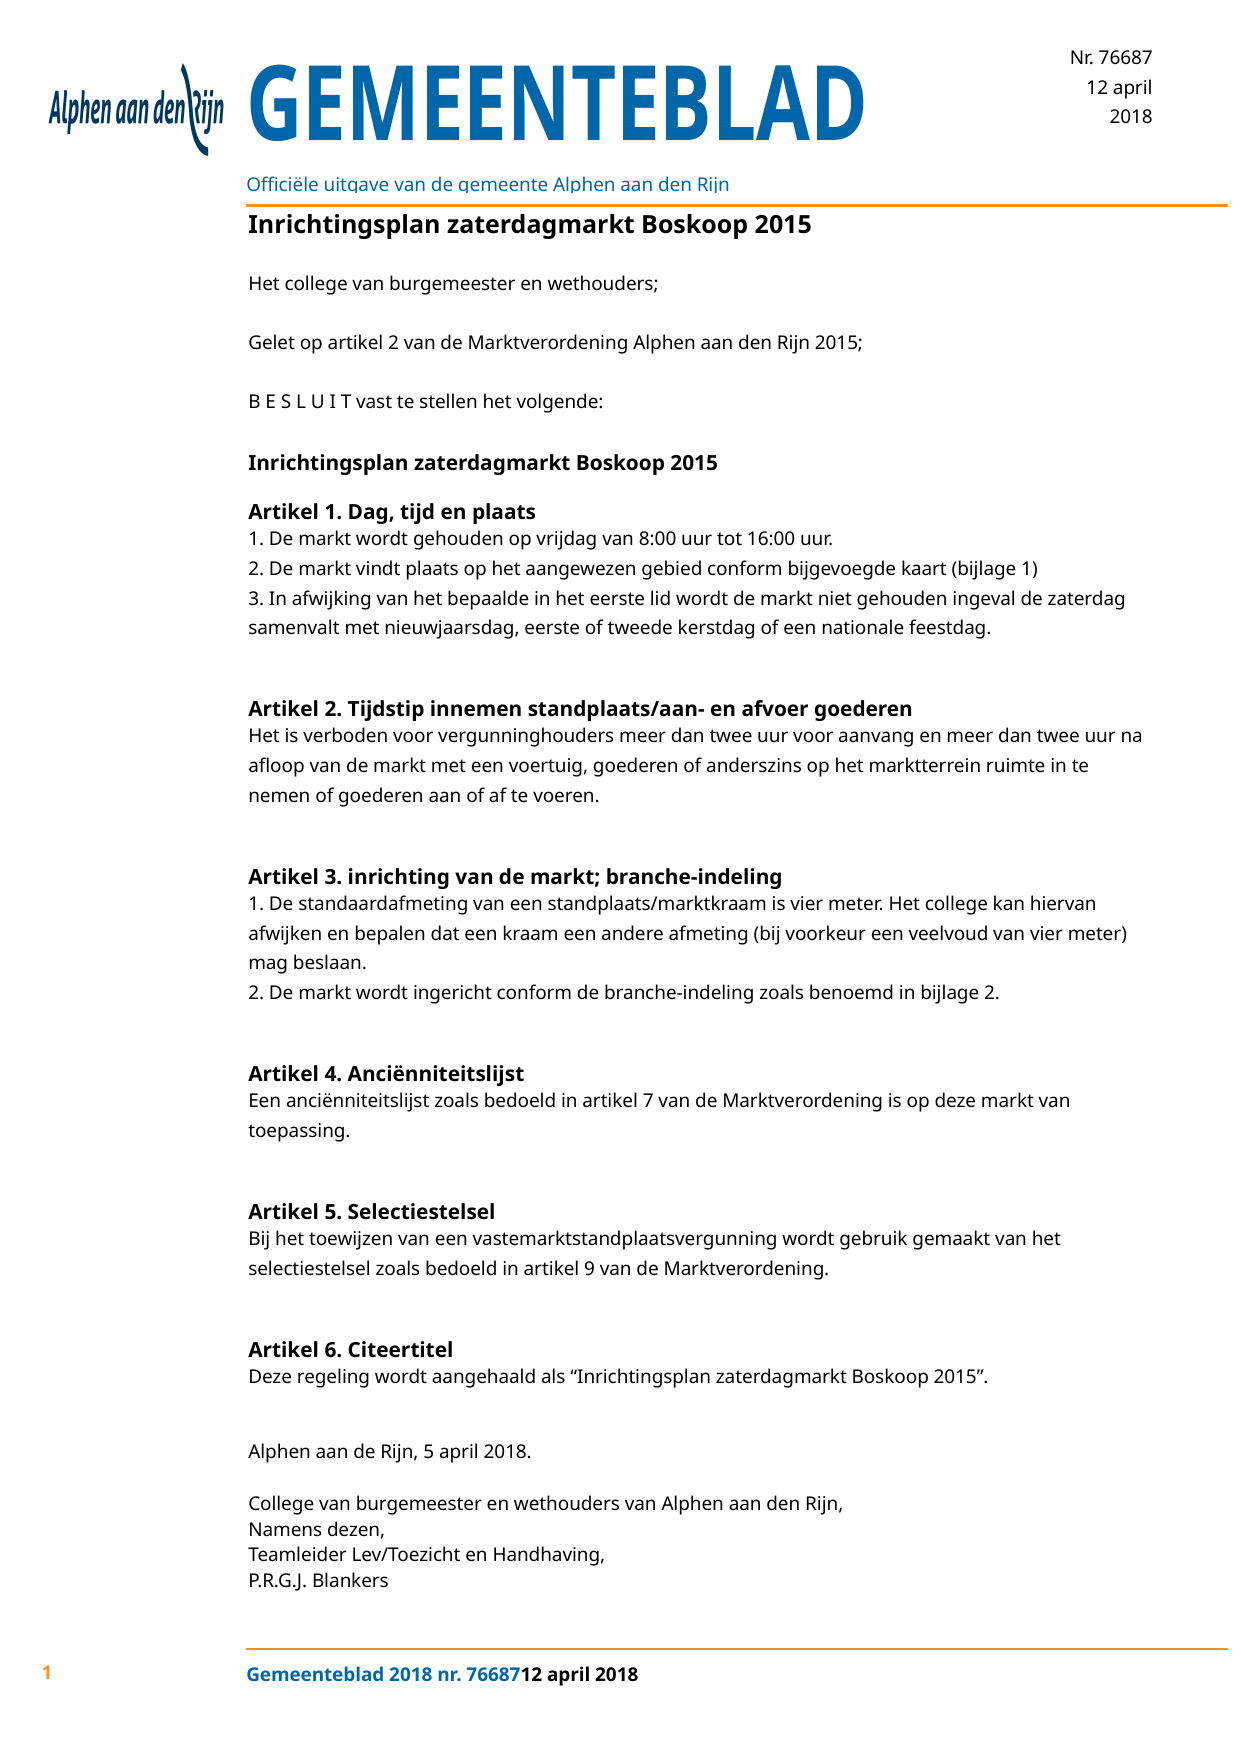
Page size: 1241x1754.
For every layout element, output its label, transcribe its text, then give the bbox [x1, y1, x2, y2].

text 2. De markt vindt plaats op het aangewezen gebied conform bijgevoegde kaart (bijlage 1) [248, 555, 1152, 581]
text Artikel 6. Citeertitel [248, 1335, 1152, 1363]
text Inrichtingsplan zaterdagmarkt Boskoop 2015 [248, 448, 1152, 476]
text Het college van burgemeester en wethouders; [248, 270, 1152, 296]
text P.R.G.J. Blankers [248, 1567, 1152, 1593]
text Gelet op artikel 2 van de Marktverordening Alphen aan den Rijn 2015; [248, 329, 1152, 355]
text B E S L U I T vast te stellen het volgende: [248, 389, 1152, 414]
text Namens dezen, [248, 1516, 1152, 1542]
text 1. De markt wordt gehouden op vrijdag van 8:00 uur tot 16:00 uur. [248, 526, 1152, 551]
text Artikel 5. Selectiestelsel [248, 1197, 1152, 1226]
text Deze regeling wordt aangehaald als “Inrichtingsplan zaterdagmarkt Boskoop 2015”. [248, 1363, 1152, 1389]
picture [41, 47, 231, 172]
text College van burgemeester en wethouders van Alphen aan den Rijn, [248, 1490, 1152, 1516]
text Een anciënniteitslijst zoals bedoeld in artikel 7 van de Marktverordening is op deze markt van toepassing. [248, 1087, 1152, 1143]
text Teamleider Lev/Toezicht en Handhaving, [248, 1542, 1152, 1567]
text 2. De markt wordt ingericht conform de branche-indeling zoals benoemd in bijlage 2. [248, 979, 1152, 1005]
text Bij het toewijzen van een vastemarktstandplaatsvergunning wordt gebruik gemaakt van het selectiestelsel zoals bedoeld in artikel 9 van de Marktverordening. [248, 1226, 1152, 1281]
text 3. In afwijking van het bepaalde in het eerste lid wordt de markt niet gehouden ingeval de zaterdag samenvalt met nieuwjaarsdag, eerste of tweede kerstdag of een nationale feestdag. [248, 585, 1152, 640]
text Artikel 1. Dag, tijd en plaats [248, 497, 1152, 526]
text Artikel 2. Tijdstip innemen standplaats/aan- en afvoer goederen [248, 694, 1152, 723]
text 1. De standaardafmeting van een standplaats/marktkraam is vier meter. Het college kan hiervan afwijken en bepalen dat een kraam een andere afmeting (bij voorkeur een veelvoud van vier meter) mag beslaan. [248, 890, 1152, 975]
text Het is verboden voor vergunninghouders meer dan twee uur voor aanvang en meer dan twee uur na afloop van de markt met een voertuig, goederen of anderszins op het marktterrein ruimte in te nemen of goederen aan of af te voeren. [248, 723, 1152, 808]
text Artikel 4. Anciënniteitslijst [248, 1059, 1152, 1087]
text Alphen aan de Rijn, 5 april 2018. [248, 1439, 1152, 1464]
text Inrichtingsplan zaterdagmarkt Boskoop 2015 [248, 207, 1152, 241]
text Artikel 3. inrichting van de markt; branche-indeling [248, 862, 1152, 890]
